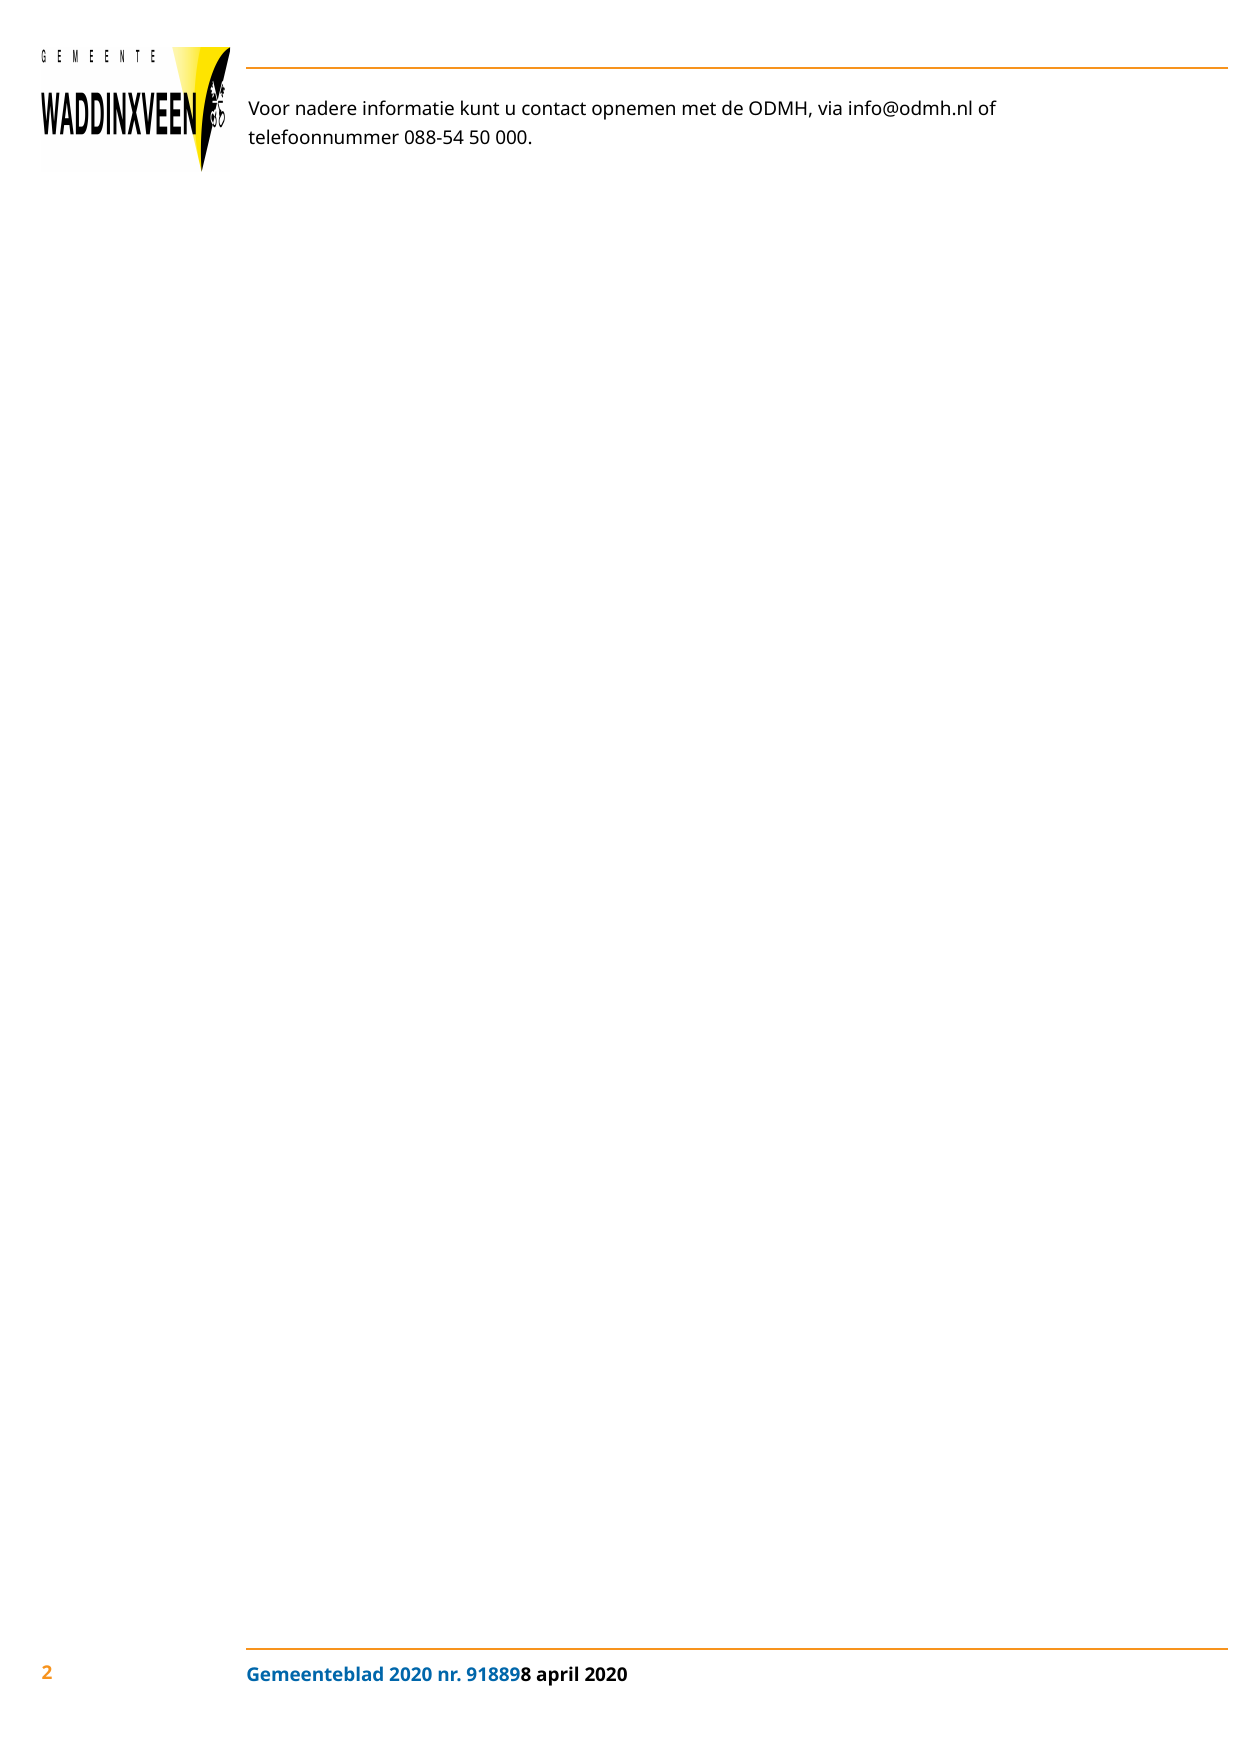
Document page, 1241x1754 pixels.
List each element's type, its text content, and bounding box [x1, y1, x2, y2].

text Voor nadere informatie kunt u contact opnemen met de ODMH, via info@odmh.nl of telefoonnummer 088-54 50 000. [248, 95, 1152, 150]
picture [41, 47, 231, 172]
